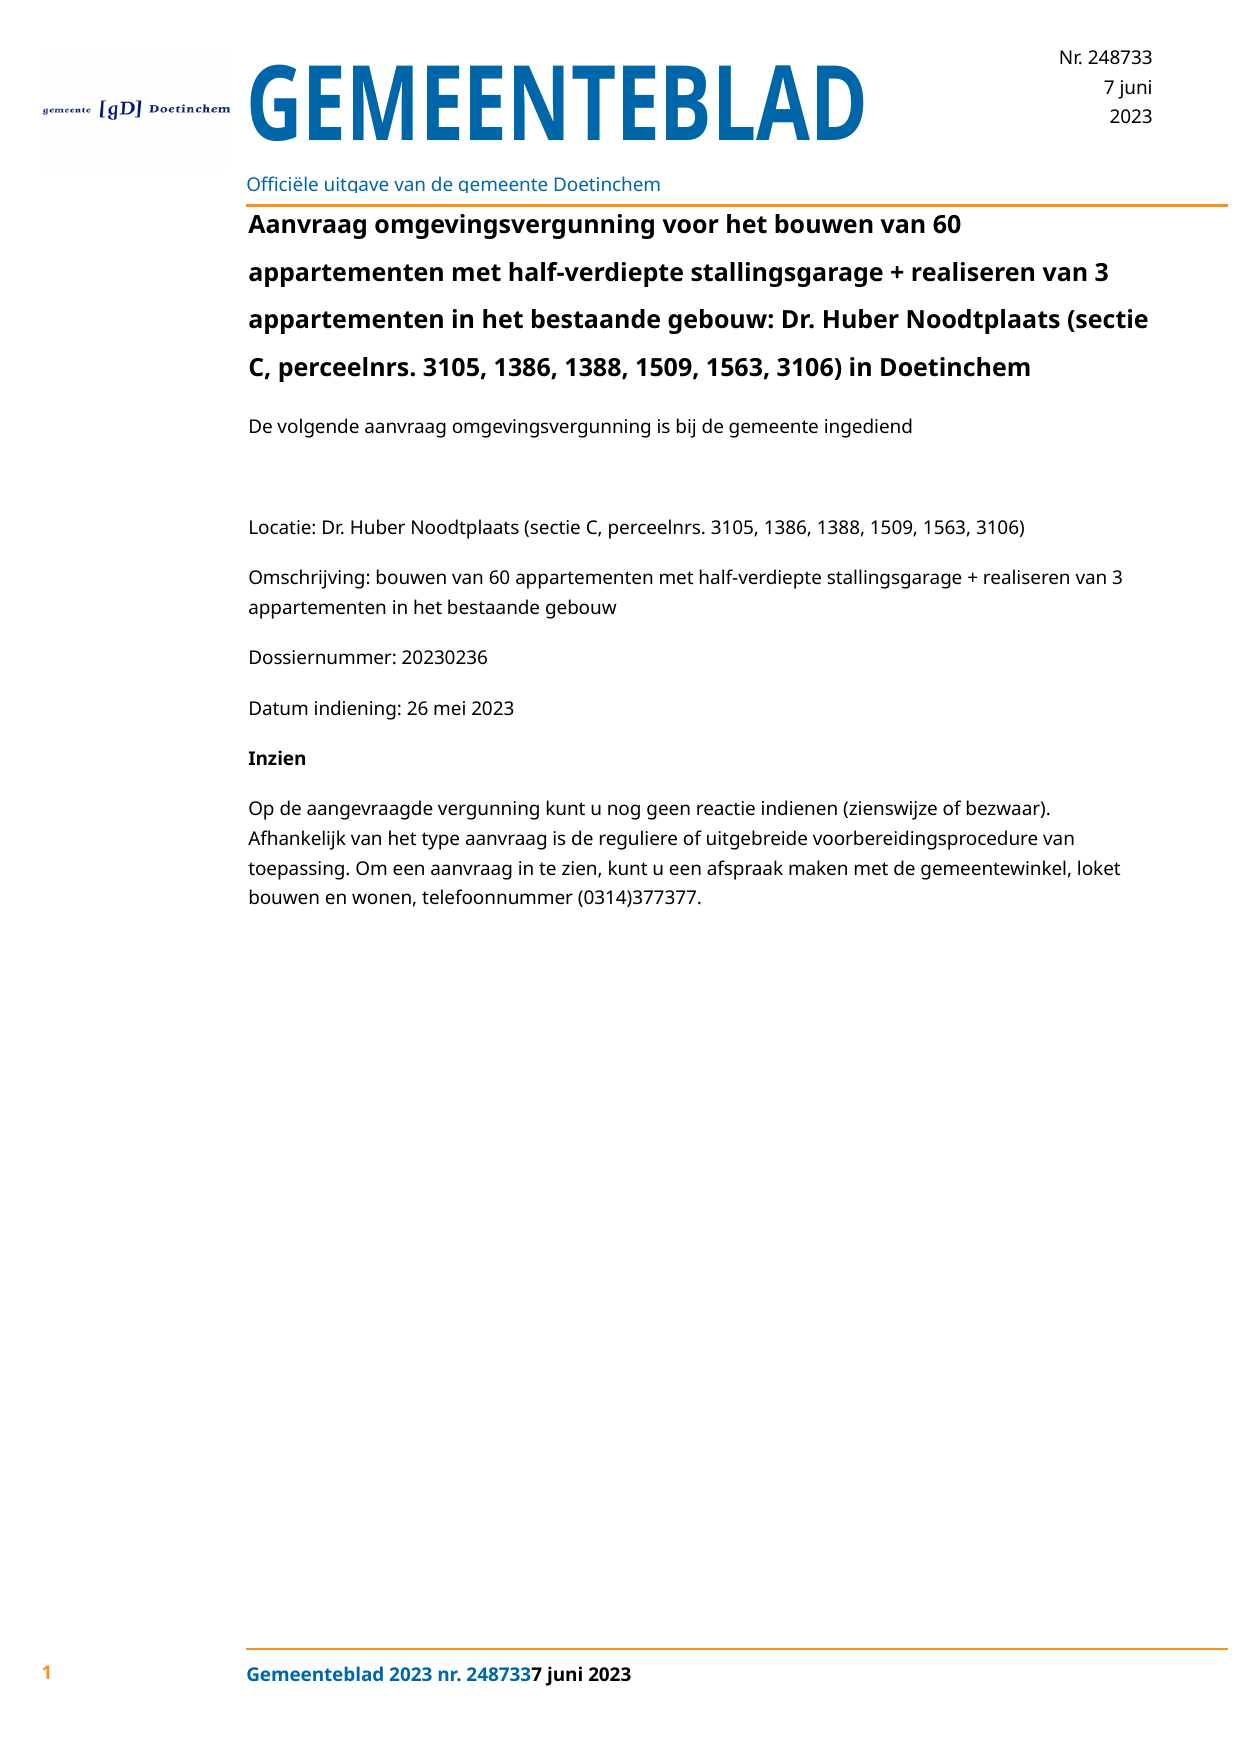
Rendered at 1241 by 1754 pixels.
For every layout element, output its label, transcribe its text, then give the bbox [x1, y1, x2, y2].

text Datum indiening: 26 mei 2023 [248, 695, 1152, 721]
picture [41, 47, 231, 172]
text Inzien [248, 745, 1152, 771]
text De volgende aanvraag omgevingsvergunning is bij de gemeente ingediend [248, 413, 1152, 439]
text Aanvraag omgevingsvergunning voor het bouwen van 60 appartementen met half-verdiepte stallingsgarage + realiseren van 3 appartementen in het bestaande gebouw: Dr. Huber Noodtplaats (sectie C, perceelnrs. 3105, 1386, 1388, 1509, 1563, 3106) in Doetinchem [248, 207, 1152, 384]
text Op de aangevraagde vergunning kunt u nog geen reactie indienen (zienswijze of bezwaar). Afhankelijk van het type aanvraag is de reguliere of uitgebreide voorbereidingsprocedure van toepassing. Om een aanvraag in te zien, kunt u een afspraak maken met de gemeentewinkel, loket bouwen en wonen, telefoonnummer (0314)377377. [248, 796, 1152, 910]
text Dossiernummer: 20230236 [248, 644, 1152, 670]
text Omschrijving: bouwen van 60 appartementen met half-verdiepte stallingsgarage + realiseren van 3 appartementen in het bestaande gebouw [248, 564, 1152, 620]
text Locatie: Dr. Huber Noodtplaats (sectie C, perceelnrs. 3105, 1386, 1388, 1509, 1563, 3106) [248, 514, 1152, 540]
